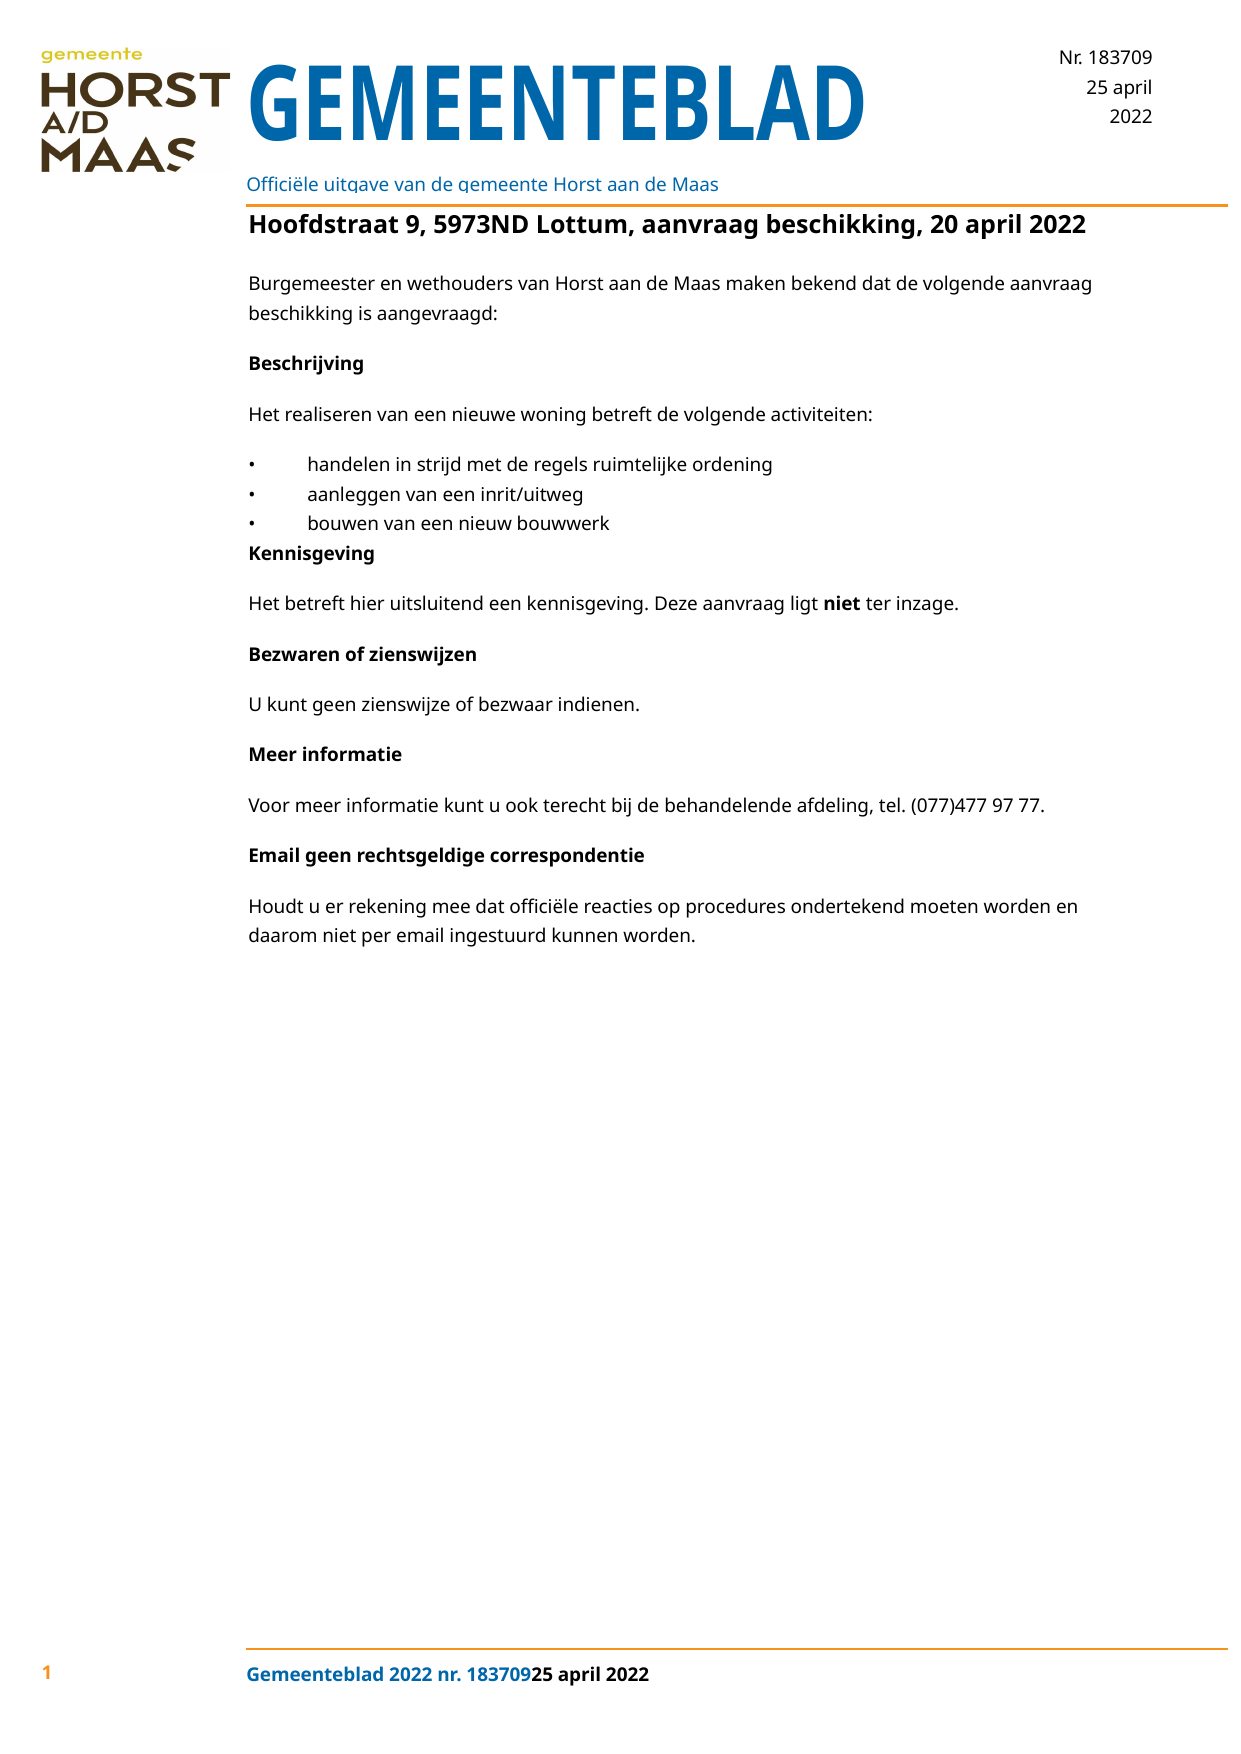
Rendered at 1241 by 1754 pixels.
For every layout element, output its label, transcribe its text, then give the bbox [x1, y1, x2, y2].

picture [41, 47, 231, 172]
text Beschrijving [248, 350, 1152, 376]
text Email geen rechtsgeldige correspondentie [248, 842, 1152, 868]
text Kennisgeving [248, 540, 1152, 566]
text Burgemeester en wethouders van Horst aan de Maas maken bekend dat de volgende aanvraag beschikking is aangevraagd: [248, 270, 1152, 326]
text Meer informatie [248, 742, 1152, 767]
text Voor meer informatie kunt u ook terecht bij de behandelende afdeling, tel. (077)477 97 77. [248, 792, 1152, 818]
text Het betreft hier uitsluitend een kennisgeving. Deze aanvraag ligt niet ter inzage. [248, 590, 1152, 616]
list handelen in strijd met de regels ruimtelijke ordening [248, 451, 1152, 477]
list bouwen van een nieuw bouwwerk [248, 510, 1152, 536]
list aanleggen van een inrit/uitweg [248, 481, 1152, 506]
text Hoofdstraat 9, 5973ND Lottum, aanvraag beschikking, 20 april 2022 [248, 207, 1152, 241]
text U kunt geen zienswijze of bezwaar indienen. [248, 691, 1152, 717]
text Het realiseren van een nieuwe woning betreft de volgende activiteiten: [248, 401, 1152, 426]
text Houdt u er rekening mee dat officiële reacties op procedures ondertekend moeten worden en daarom niet per email ingestuurd kunnen worden. [248, 893, 1152, 948]
text Bezwaren of zienswijzen [248, 641, 1152, 666]
